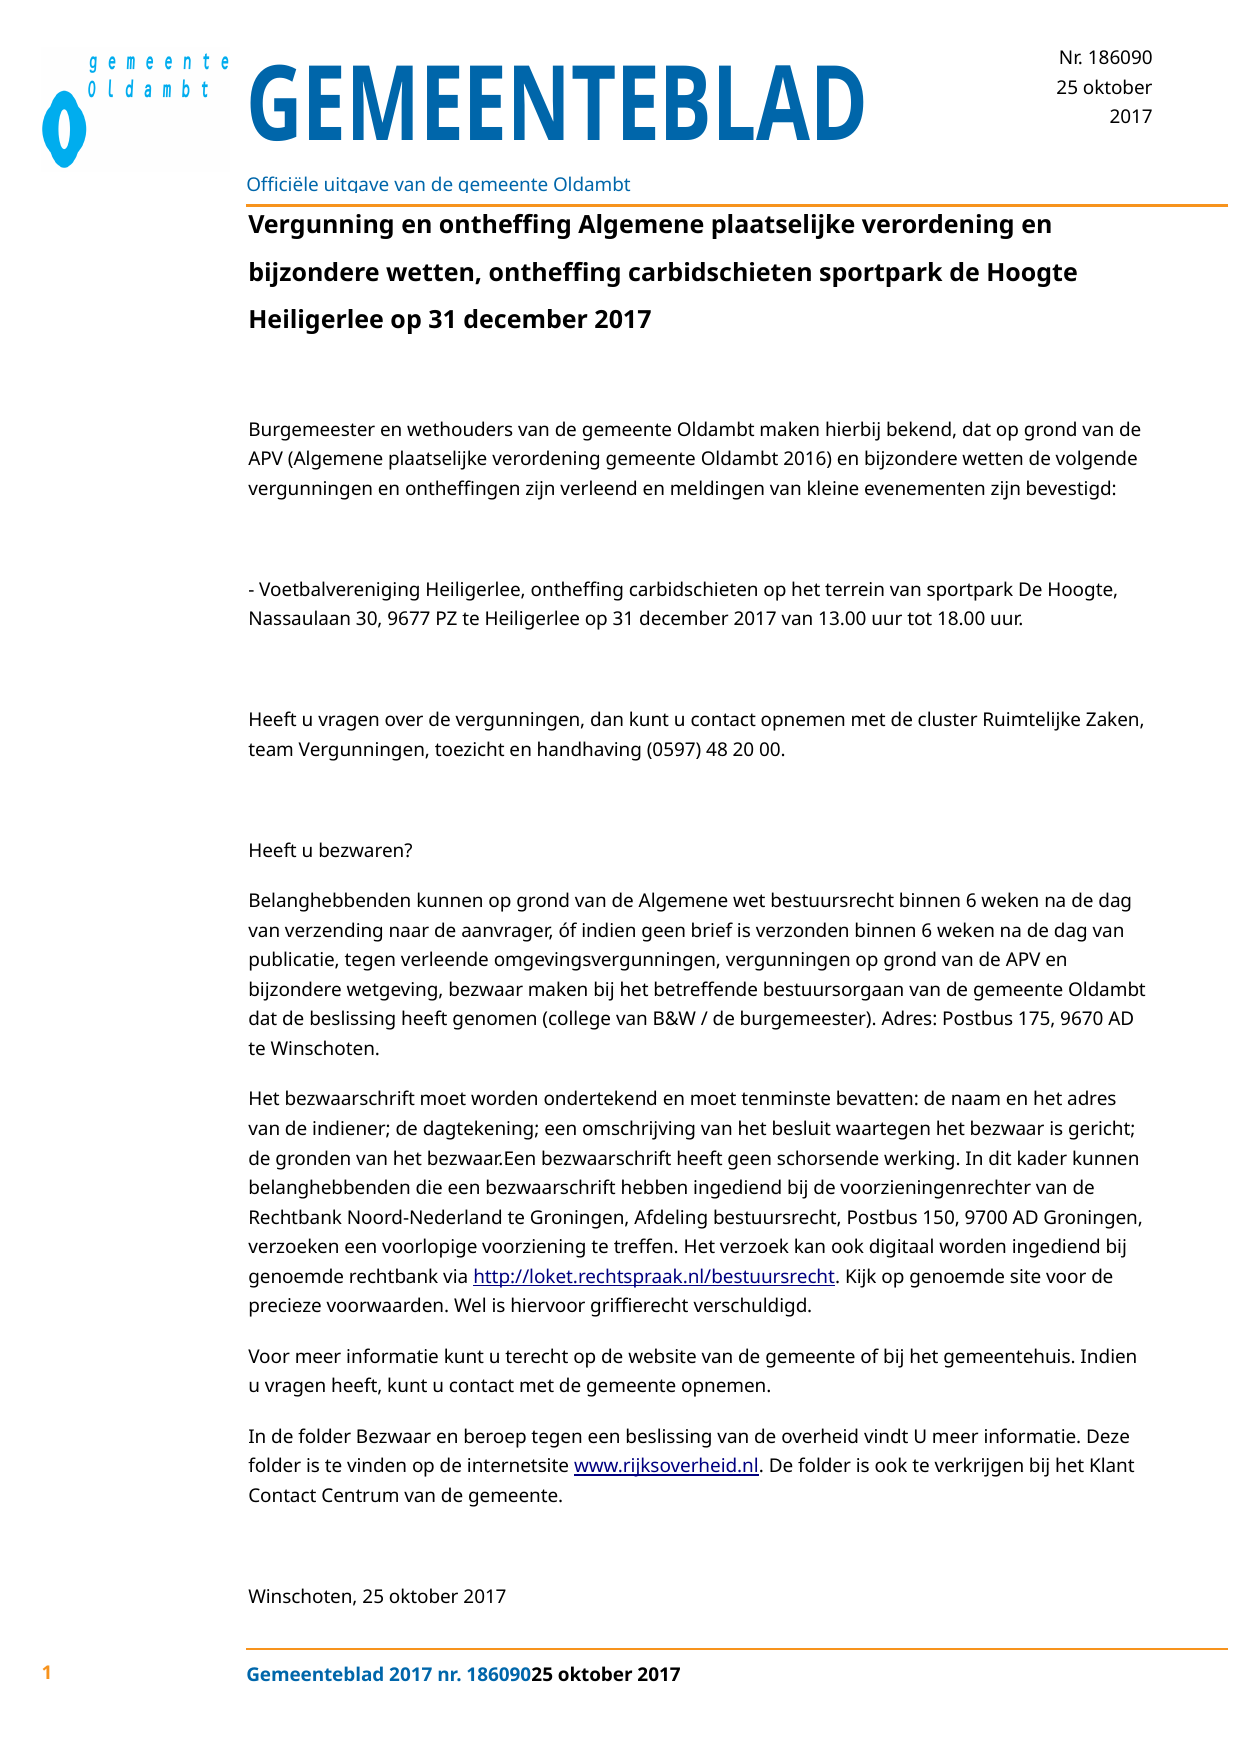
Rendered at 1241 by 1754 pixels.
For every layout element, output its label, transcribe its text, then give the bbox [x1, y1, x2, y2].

text Winschoten, 25 oktober 2017 [248, 1583, 1152, 1609]
text Vergunning en ontheffing Algemene plaatselijke verordening en bijzondere wetten, ontheffing carbidschieten sportpark de Hoogte Heiligerlee op 31 december 2017 [248, 207, 1152, 336]
text Belanghebbenden kunnen op grond van de Algemene wet bestuursrecht binnen 6 weken na de dag van verzending naar de aanvrager, óf indien geen brief is verzonden binnen 6 weken na de dag van publicatie, tegen verleende omgevingsvergunningen, vergunningen op grond van de APV en bijzondere wetgeving, bezwaar maken bij het betreffende bestuursorgaan van de gemeente Oldambt dat de beslissing heeft genomen (college van B&W / de burgemeester). Adres: Postbus 175, 9670 AD te Winschoten. [248, 887, 1152, 1061]
picture [41, 47, 231, 172]
text - Voetbalvereniging Heiligerlee, ontheffing carbidschieten op het terrein van sportpark De Hoogte, Nassaulaan 30, 9677 PZ te Heiligerlee op 31 december 2017 van 13.00 uur tot 18.00 uur. [248, 576, 1152, 631]
text Het bezwaarschrift moet worden ondertekend en moet tenminste bevatten: de naam en het adres van de indiener; de dagtekening; een omschrijving van het besluit waartegen het bezwaar is gericht; de gronden van het bezwaar.Een bezwaarschrift heeft geen schorsende werking. In dit kader kunnen belanghebbenden die een bezwaarschrift hebben ingediend bij de voorzieningenrechter van de Rechtbank Noord-Nederland te Groningen, Afdeling bestuursrecht, Postbus 150, 9700 AD Groningen, verzoeken een voorlopige voorziening te treffen. Het verzoek kan ook digitaal worden ingediend bij genoemde rechtbank via http://loket.rechtspraak.nl/bestuursrecht. Kijk op genoemde site voor de precieze voorwaarden. Wel is hiervoor griffierecht verschuldigd. [248, 1086, 1152, 1318]
text In de folder Bezwaar en beroep tegen een beslissing van de overheid vindt U meer informatie. Deze folder is te vinden op de internetsite www.rijksoverheid.nl. De folder is ook te verkrijgen bij het Klant Contact Centrum van de gemeente. [248, 1423, 1152, 1508]
text Burgemeester en wethouders van de gemeente Oldambt maken hierbij bekend, dat op grond van de APV (Algemene plaatselijke verordening gemeente Oldambt 2016) en bijzondere wetten de volgende vergunningen en ontheffingen zijn verleend en meldingen van kleine evenementen zijn bevestigd: [248, 416, 1152, 501]
text Heeft u vragen over de vergunningen, dan kunt u contact opnemen met de cluster Ruimtelijke Zaken, team Vergunningen, toezicht en handhaving (0597) 48 20 00. [248, 706, 1152, 762]
text Voor meer informatie kunt u terecht op de website van de gemeente of bij het gemeentehuis. Indien u vragen heeft, kunt u contact met de gemeente opnemen. [248, 1343, 1152, 1398]
text Heeft u bezwaren? [248, 837, 1152, 862]
